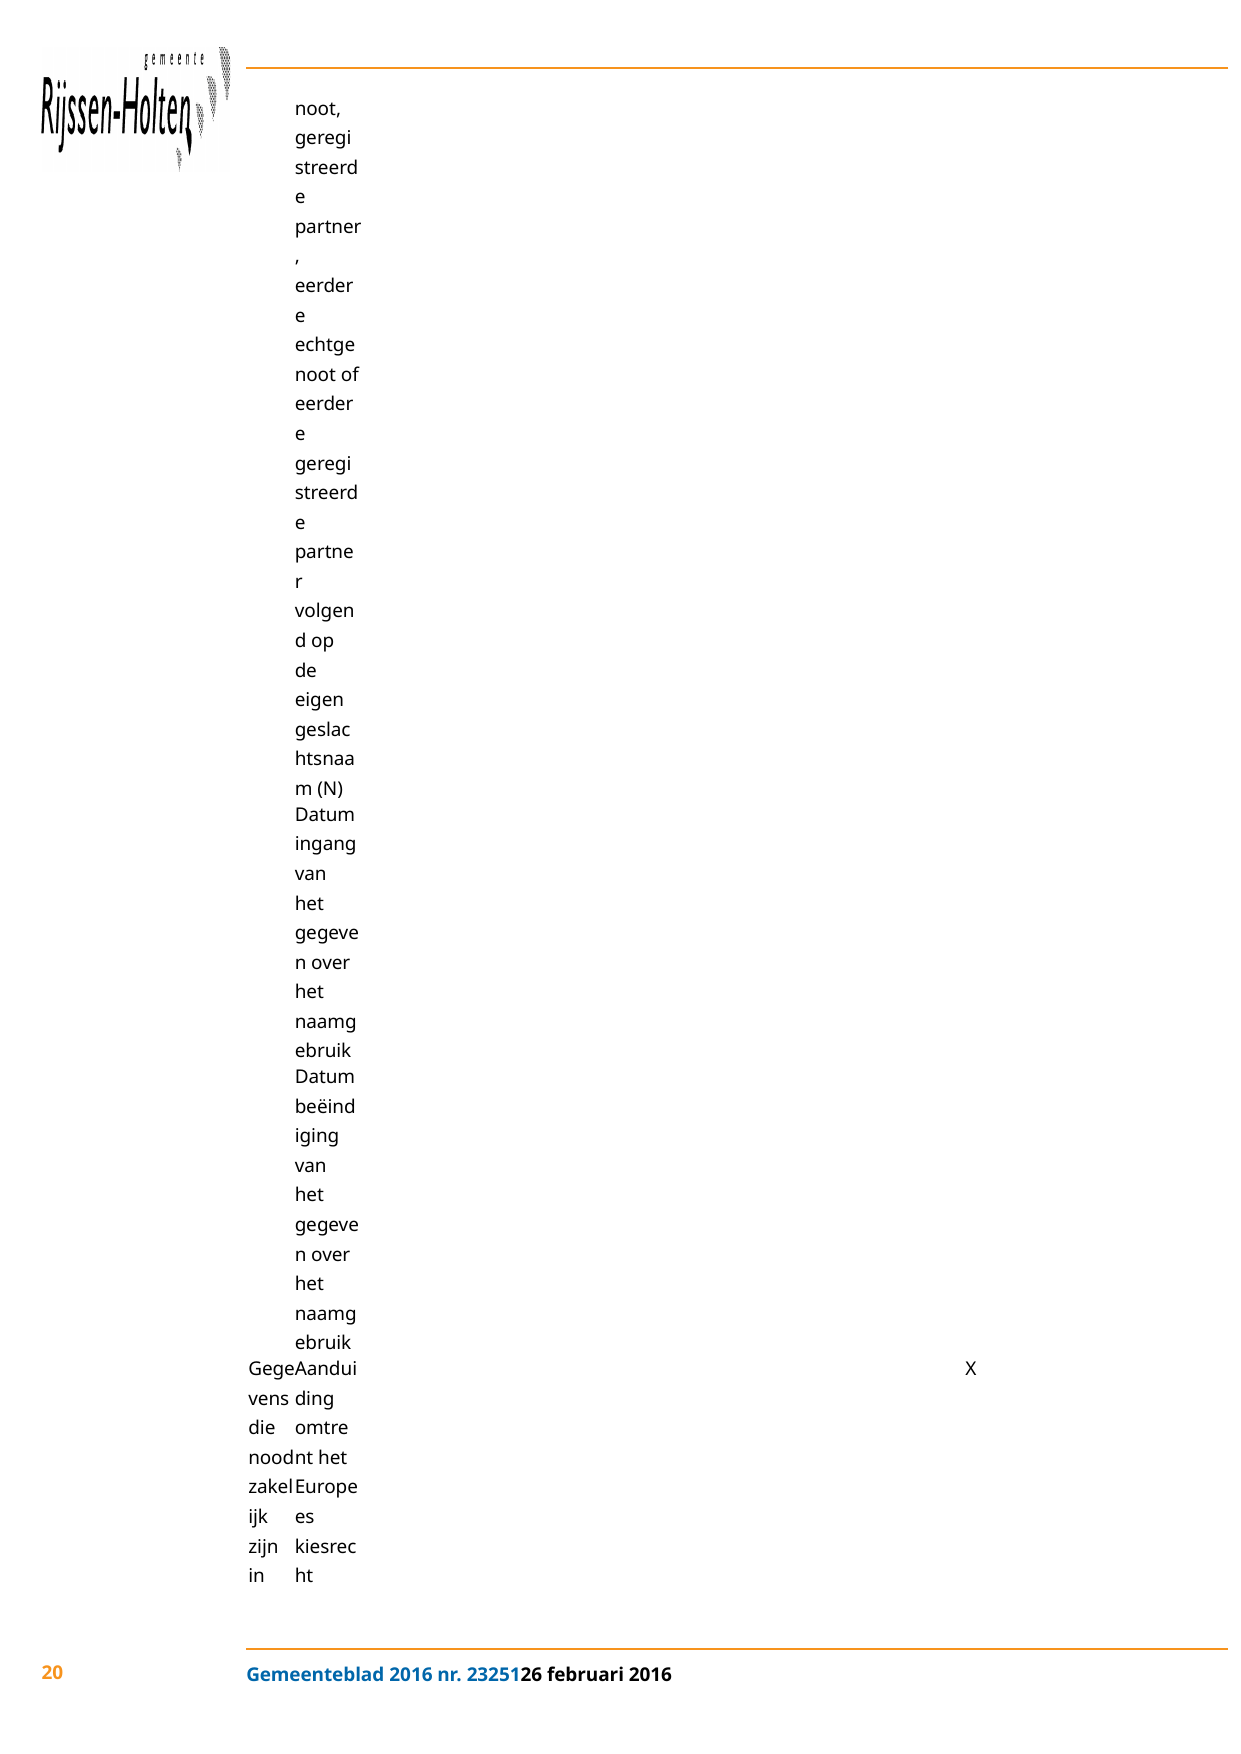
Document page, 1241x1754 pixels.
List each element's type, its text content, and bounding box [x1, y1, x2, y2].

table_cell Gegevens die noodzakelijk zijn in [248, 1355, 294, 1588]
table_cell [546, 95, 592, 801]
table_cell [965, 1063, 1012, 1355]
table_cell [453, 1355, 499, 1588]
table_cell [593, 95, 639, 801]
table_cell [546, 1355, 592, 1588]
table_cell [499, 95, 546, 801]
table_cell [825, 1063, 872, 1355]
table_cell [1012, 95, 1058, 801]
table_cell Datum ingang van het gegeven over het naamgebruik [295, 801, 359, 1063]
table_cell [1058, 1063, 1105, 1355]
table_cell [779, 801, 825, 1063]
table_cell [872, 1063, 918, 1355]
table_cell [825, 801, 872, 1063]
table_cell [639, 1063, 686, 1355]
table_cell [359, 1063, 406, 1355]
table_cell [499, 1355, 546, 1588]
table_cell [248, 1063, 294, 1355]
table_cell [686, 95, 732, 801]
table_cell [639, 95, 686, 801]
table_cell [406, 95, 453, 801]
table_cell [453, 95, 499, 801]
table_cell [779, 1063, 825, 1355]
table_cell [593, 801, 639, 1063]
table_cell [1105, 1063, 1152, 1355]
table_cell [1012, 801, 1058, 1063]
table_cell [732, 1063, 779, 1355]
table_cell [1012, 1063, 1058, 1355]
table_cell [872, 95, 918, 801]
table_cell [825, 95, 872, 801]
table_cell [779, 95, 825, 801]
table_cell noot, geregistreerde partner, eerdere echtgenoot of eerdere geregistreerde partner volgend op de eigen geslachtsnaam (N) [295, 95, 359, 801]
table_cell [919, 95, 965, 801]
table_cell [686, 1063, 732, 1355]
table_cell [1058, 95, 1105, 801]
table_cell [919, 1355, 965, 1588]
table_cell [499, 801, 546, 1063]
table_cell [593, 1063, 639, 1355]
table_cell [686, 801, 732, 1063]
table_cell [406, 1355, 453, 1588]
table_cell [1105, 801, 1152, 1063]
table_cell [1058, 1355, 1105, 1588]
table_cell [919, 1063, 965, 1355]
table_cell [965, 95, 1012, 801]
table_cell Aanduiding omtrent het Europees kiesrecht [295, 1355, 359, 1588]
table_cell [546, 801, 592, 1063]
table_cell [872, 1355, 918, 1588]
table_cell [919, 801, 965, 1063]
table_cell [499, 1063, 546, 1355]
picture [41, 47, 231, 172]
table_cell [1105, 95, 1152, 801]
table_cell [453, 801, 499, 1063]
table_cell [639, 801, 686, 1063]
table_cell [1012, 1355, 1058, 1588]
table_cell [1058, 801, 1105, 1063]
table_cell [406, 1063, 453, 1355]
table_cell [872, 801, 918, 1063]
table_cell [639, 1355, 686, 1588]
table_cell [248, 801, 294, 1063]
table_cell [686, 1355, 732, 1588]
table_cell [593, 1355, 639, 1588]
table_cell [779, 1355, 825, 1588]
table_cell [359, 95, 406, 801]
table_cell [825, 1355, 872, 1588]
table_cell [406, 801, 453, 1063]
table_cell [546, 1063, 592, 1355]
table_cell Datum beëindiging van het gegeven over het naamgebruik [295, 1063, 359, 1355]
table_cell [359, 1355, 406, 1588]
table_cell [732, 1355, 779, 1588]
table_cell X [965, 1355, 1012, 1588]
table_cell [453, 1063, 499, 1355]
table_cell [1105, 1355, 1152, 1588]
table_cell [965, 801, 1012, 1063]
table_cell [732, 95, 779, 801]
table_cell [732, 801, 779, 1063]
table_cell [359, 801, 406, 1063]
table_cell [248, 95, 294, 801]
